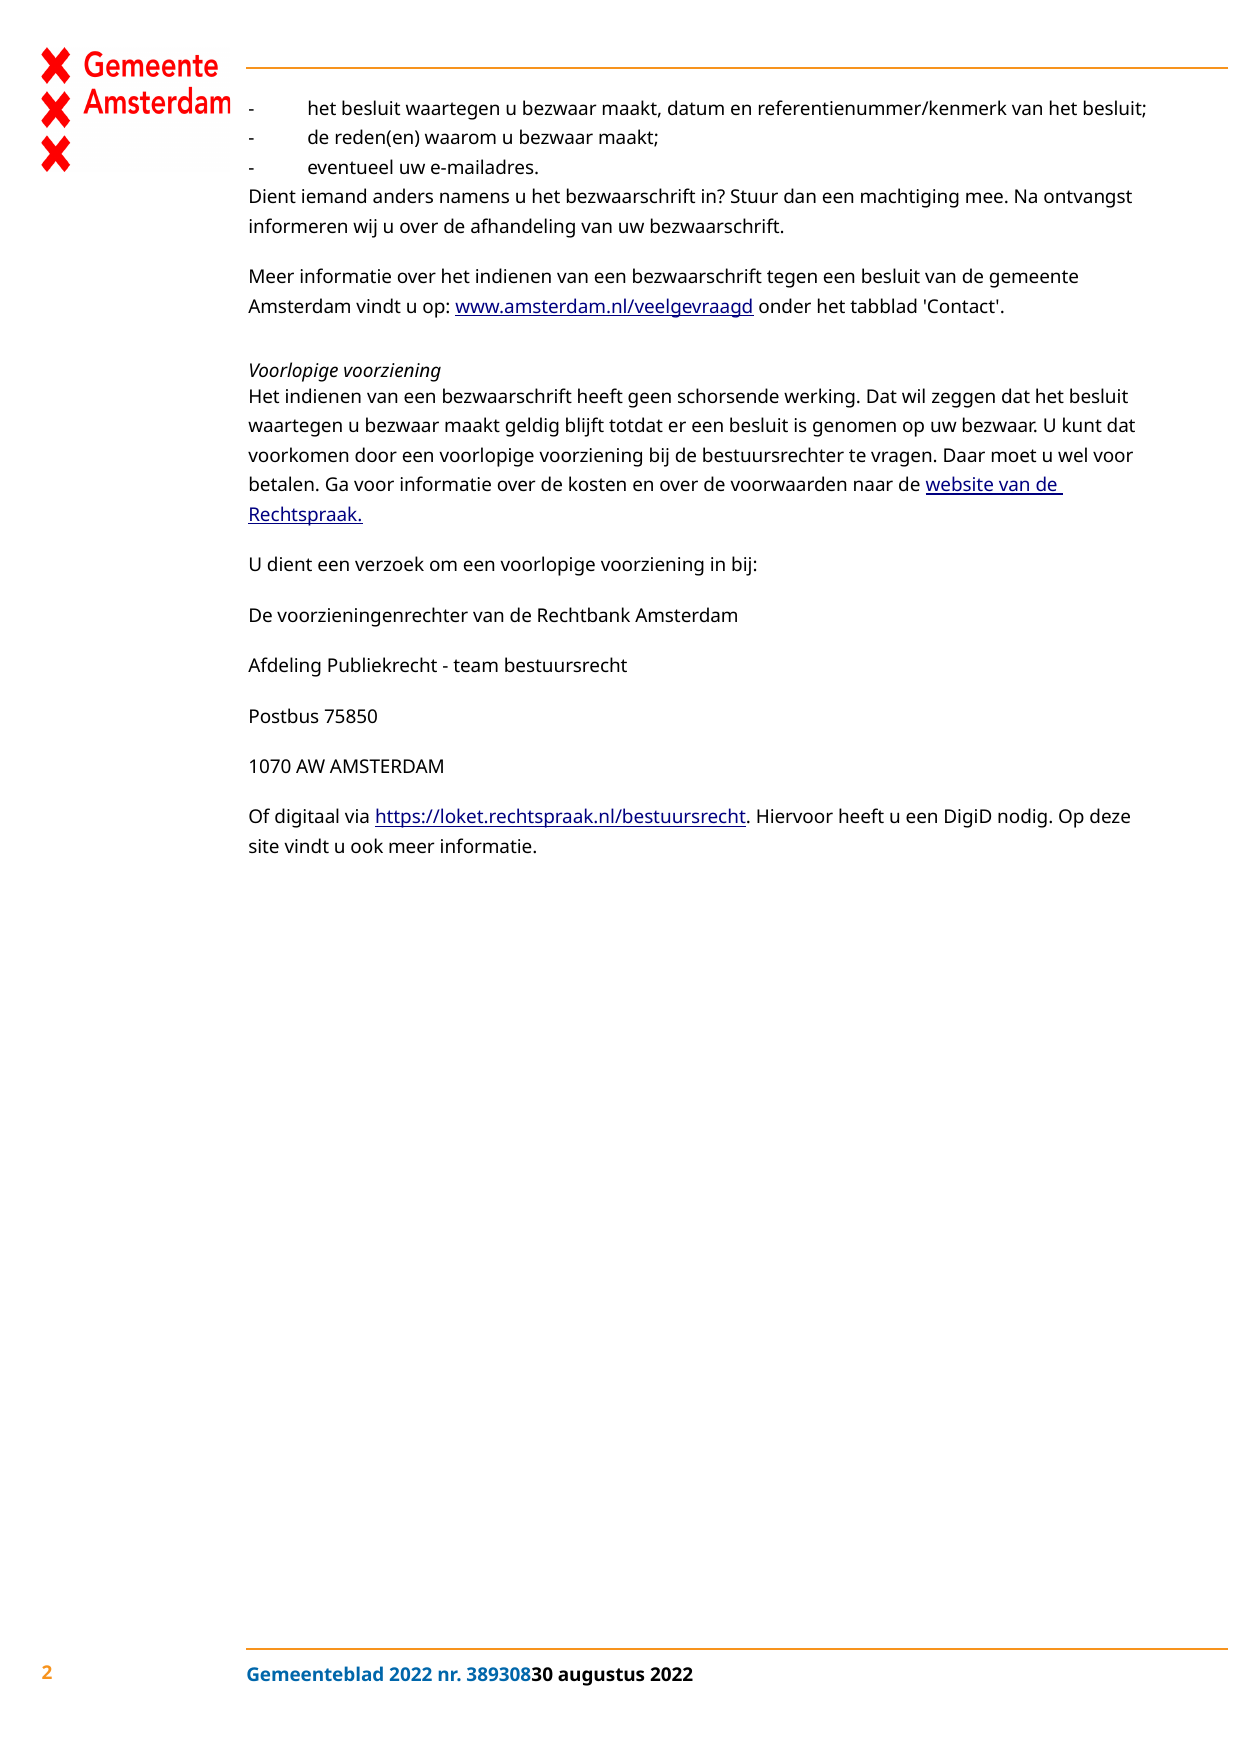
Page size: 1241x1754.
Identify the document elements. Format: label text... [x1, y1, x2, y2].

text Meer informatie over het indienen van een bezwaarschrift tegen een besluit van de gemeente Amsterdam vindt u op: www.amsterdam.nl/veelgevraagd onder het tabblad 'Contact'. [248, 263, 1152, 319]
text 1070 AW AMSTERDAM [248, 753, 1152, 779]
picture [41, 47, 231, 172]
text Dient iemand anders namens u het bezwaarschrift in? Stuur dan een machtiging mee. Na ontvangst informeren wij u over de afhandeling van uw bezwaarschrift. [248, 183, 1152, 239]
text Het indienen van een bezwaarschrift heeft geen schorsende werking. Dat wil zeggen dat het besluit waartegen u bezwaar maakt geldig blijft totdat er een besluit is genomen op uw bezwaar. U kunt dat voorkomen door een voorlopige voorziening bij de bestuursrechter te vragen. Daar moet u wel voor betalen. Ga voor informatie over de kosten en over de voorwaarden naar de website van de Rechtspraak. [248, 383, 1152, 527]
text Postbus 75850 [248, 703, 1152, 728]
list het besluit waartegen u bezwaar maakt, datum en referentienummer/kenmerk van het besluit; [248, 95, 1152, 121]
text Voorlopige voorziening [248, 357, 1152, 383]
text U dient een verzoek om een voorlopige voorziening in bij: [248, 552, 1152, 577]
list eventueel uw e-mailadres. [248, 154, 1152, 180]
list de reden(en) waarom u bezwaar maakt; [248, 124, 1152, 150]
text Of digitaal via https://loket.rechtspraak.nl/bestuursrecht. Hiervoor heeft u een DigiD nodig. Op deze site vindt u ook meer informatie. [248, 804, 1152, 859]
text De voorzieningenrechter van de Rechtbank Amsterdam [248, 602, 1152, 628]
text Afdeling Publiekrecht - team bestuursrecht [248, 652, 1152, 678]
